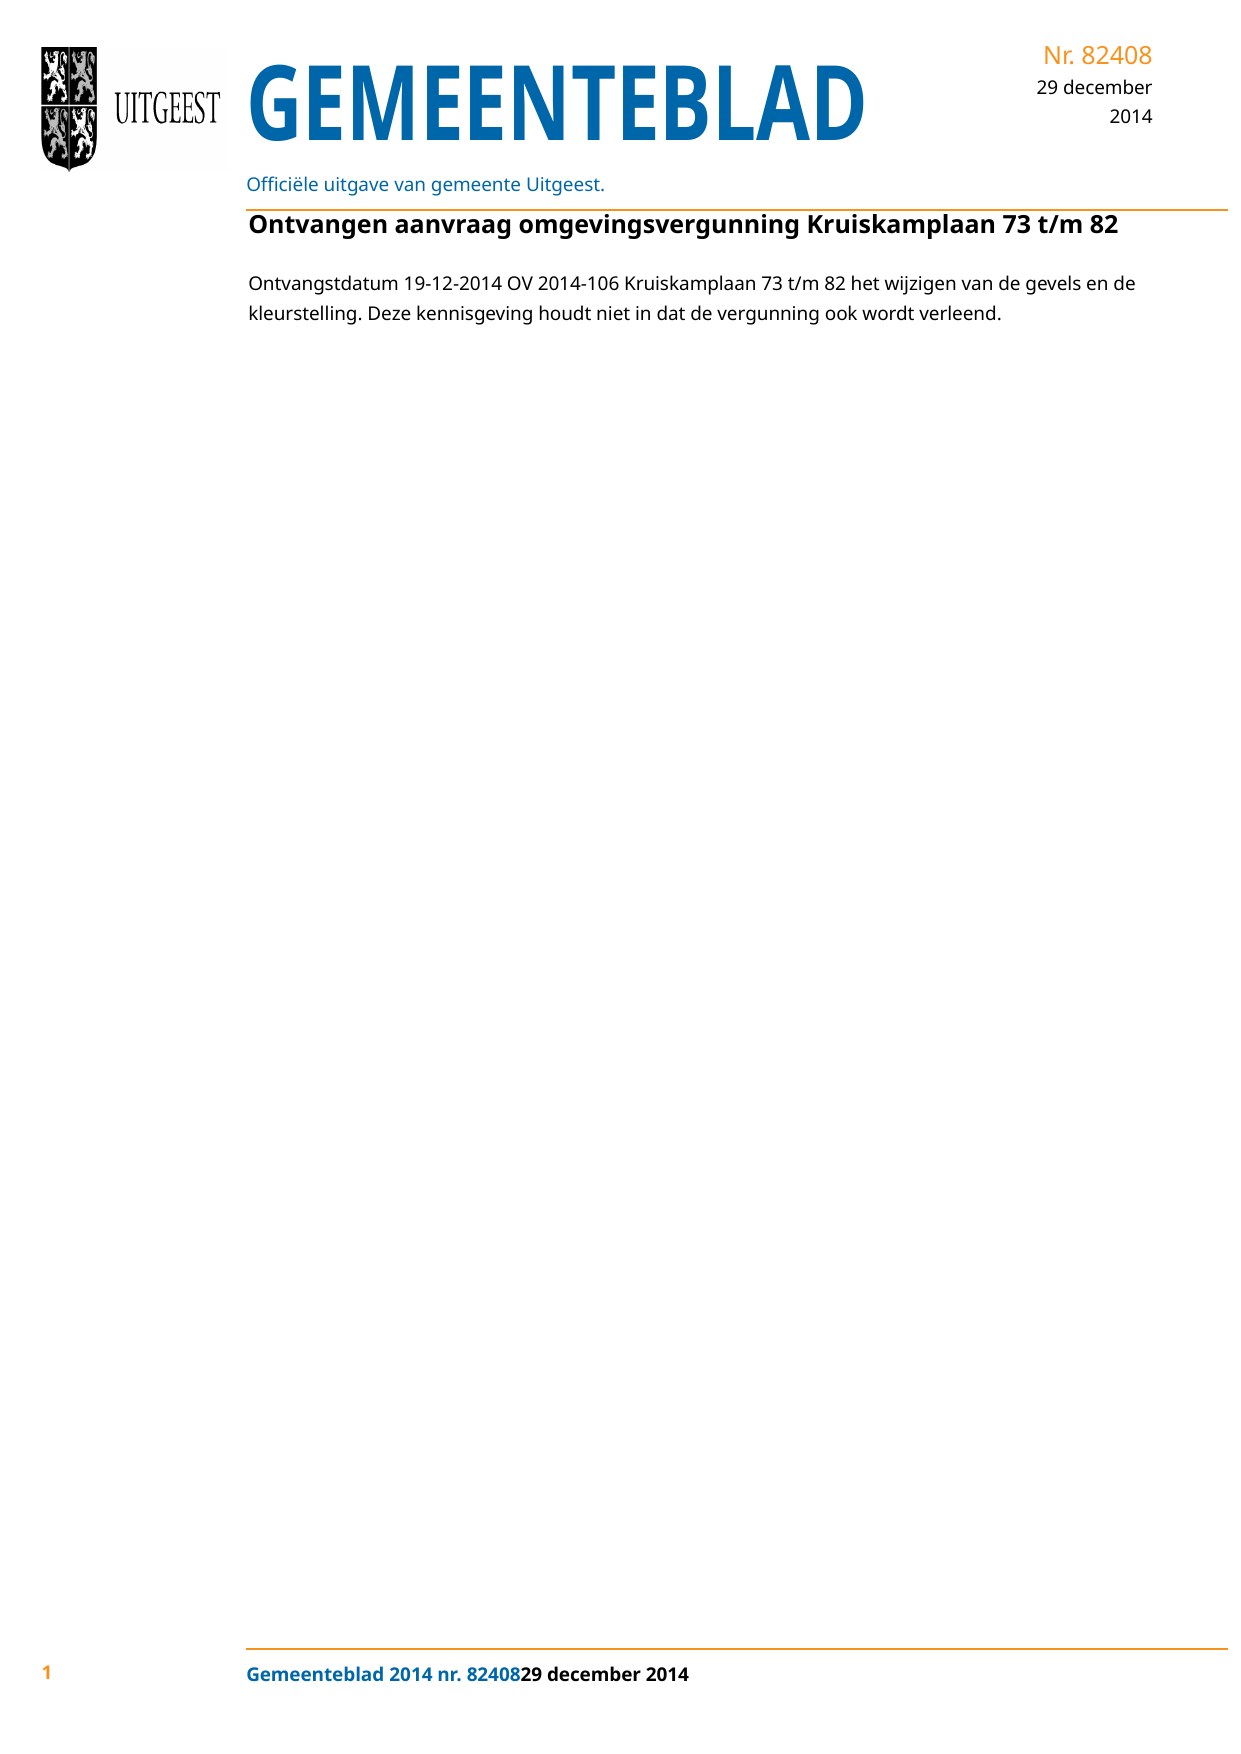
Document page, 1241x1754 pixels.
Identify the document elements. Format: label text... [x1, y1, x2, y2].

text Ontvangstdatum 19-12-2014 OV 2014-106 Kruiskamplaan 73 t/m 82 het wijzigen van de gevels en de kleurstelling. Deze kennisgeving houdt niet in dat de vergunning ook wordt verleend. [248, 270, 1152, 326]
picture [41, 47, 231, 172]
text Ontvangen aanvraag omgevingsvergunning Kruiskamplaan 73 t/m 82 [248, 211, 1152, 241]
